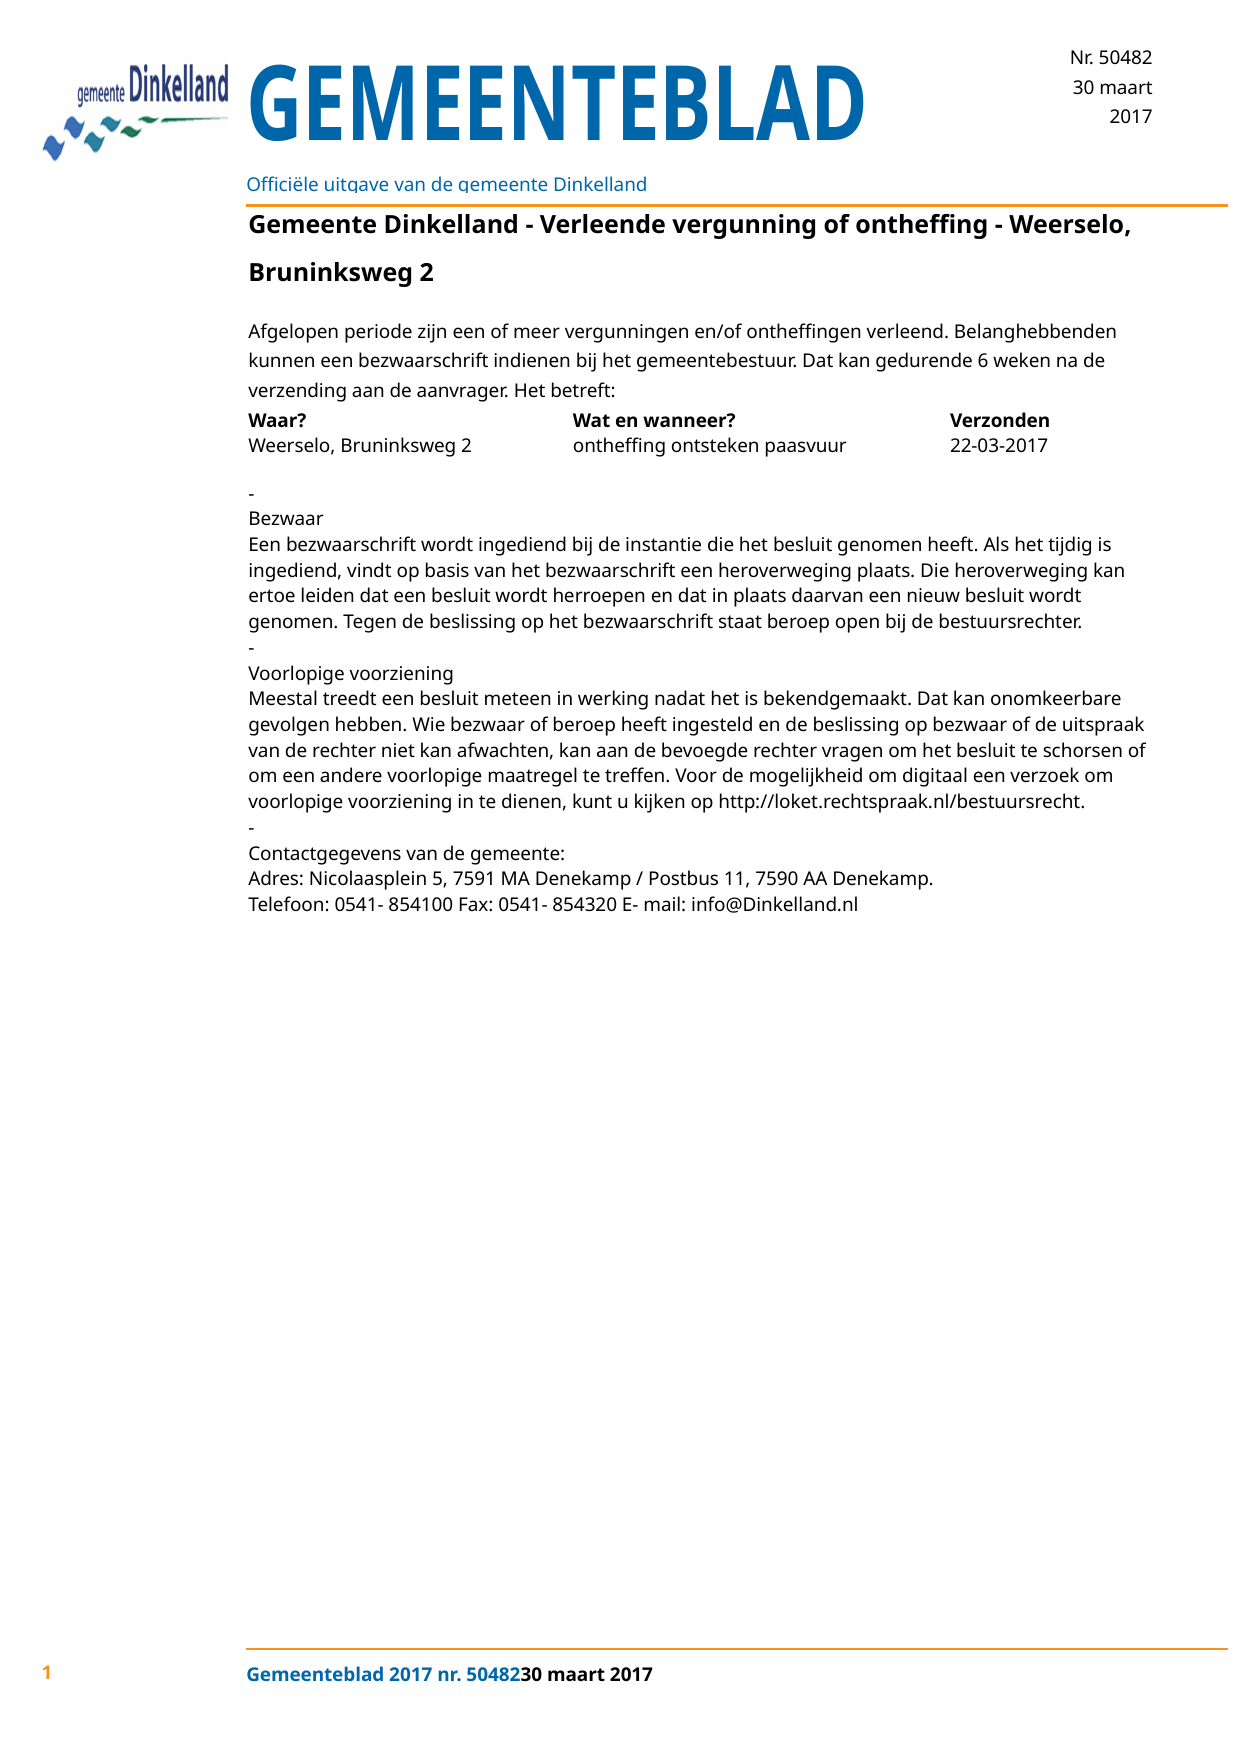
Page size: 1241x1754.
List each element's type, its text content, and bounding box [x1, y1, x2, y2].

text Meestal treedt een besluit meteen in werking nadat het is bekendgemaakt. Dat kan onomkeerbare gevolgen hebben. Wie bezwaar of beroep heeft ingesteld en de beslissing op bezwaar of de uitspraak van de rechter niet kan afwachten, kan aan de bevoegde rechter vragen om het besluit te schorsen of om een andere voorlopige maatregel te treffen. Voor de mogelijkheid om digitaal een verzoek om voorlopige voorziening in te dienen, kunt u kijken op http://loket.rechtspraak.nl/bestuursrecht. [248, 686, 1152, 814]
table_header Wat en wanneer? [573, 407, 950, 432]
text - [248, 814, 1152, 840]
text - [248, 634, 1152, 660]
table_cell Weerselo, Bruninksweg 2 [248, 433, 573, 458]
text Voorlopige voorziening [248, 660, 1152, 686]
picture [41, 47, 231, 172]
text Bezwaar [248, 505, 1152, 531]
text Afgelopen periode zijn een of meer vergunningen en/of ontheffingen verleend. Belanghebbenden kunnen een bezwaarschrift indienen bij het gemeentebestuur. Dat kan gedurende 6 weken na de verzending aan de aanvrager. Het betreft: [248, 318, 1152, 403]
text Een bezwaarschrift wordt ingediend bij de instantie die het besluit genomen heeft. Als het tijdig is ingediend, vindt op basis van het bezwaarschrift een heroverweging plaats. Die heroverweging kan ertoe leiden dat een besluit wordt herroepen en dat in plaats daarvan een nieuw besluit wordt genomen. Tegen de beslissing op het bezwaarschrift staat beroep open bij de bestuursrechter. [248, 531, 1152, 634]
text Gemeente Dinkelland - Verleende vergunning of ontheffing - Weerselo, Bruninksweg 2 [248, 207, 1152, 288]
table_cell 22-03-2017 [950, 433, 1152, 458]
text Adres: Nicolaasplein 5, 7591 MA Denekamp / Postbus 11, 7590 AA Denekamp. [248, 866, 1152, 891]
table_header Waar? [248, 407, 573, 432]
table_cell ontheffing ontsteken paasvuur [573, 433, 950, 458]
text Contactgegevens van de gemeente: [248, 840, 1152, 866]
text Telefoon: 0541- 854100 Fax: 0541- 854320 E- mail: info@Dinkelland.nl [248, 891, 1152, 917]
text - [248, 480, 1152, 505]
table_header Verzonden [950, 407, 1152, 432]
